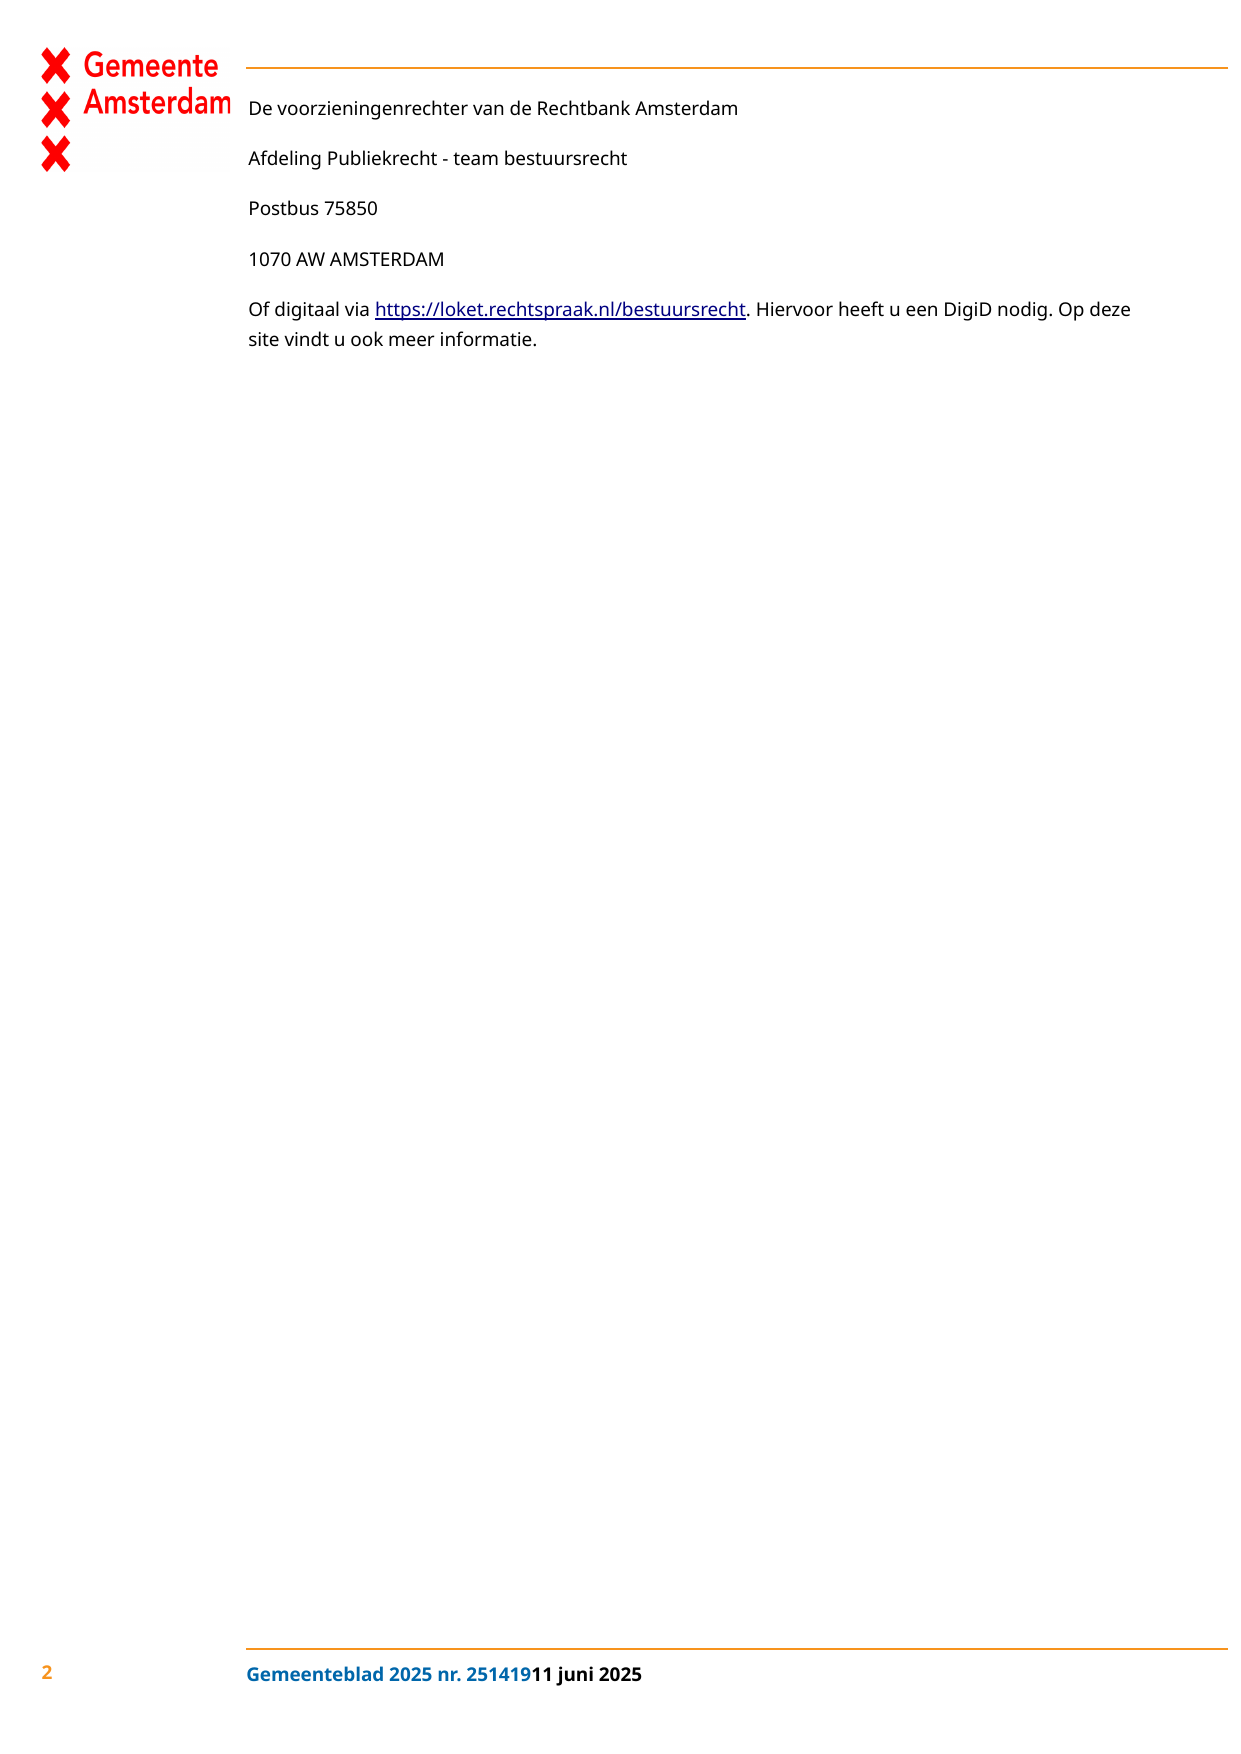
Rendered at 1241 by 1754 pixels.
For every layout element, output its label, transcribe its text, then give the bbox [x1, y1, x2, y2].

text Afdeling Publiekrecht - team bestuursrecht [248, 145, 1152, 171]
text Of digitaal via https://loket.rechtspraak.nl/bestuursrecht. Hiervoor heeft u een DigiD nodig. Op deze site vindt u ook meer informatie. [248, 296, 1152, 352]
text De voorzieningenrechter van de Rechtbank Amsterdam [248, 95, 1152, 121]
picture [41, 47, 231, 172]
text Postbus 75850 [248, 196, 1152, 221]
text 1070 AW AMSTERDAM [248, 246, 1152, 272]
